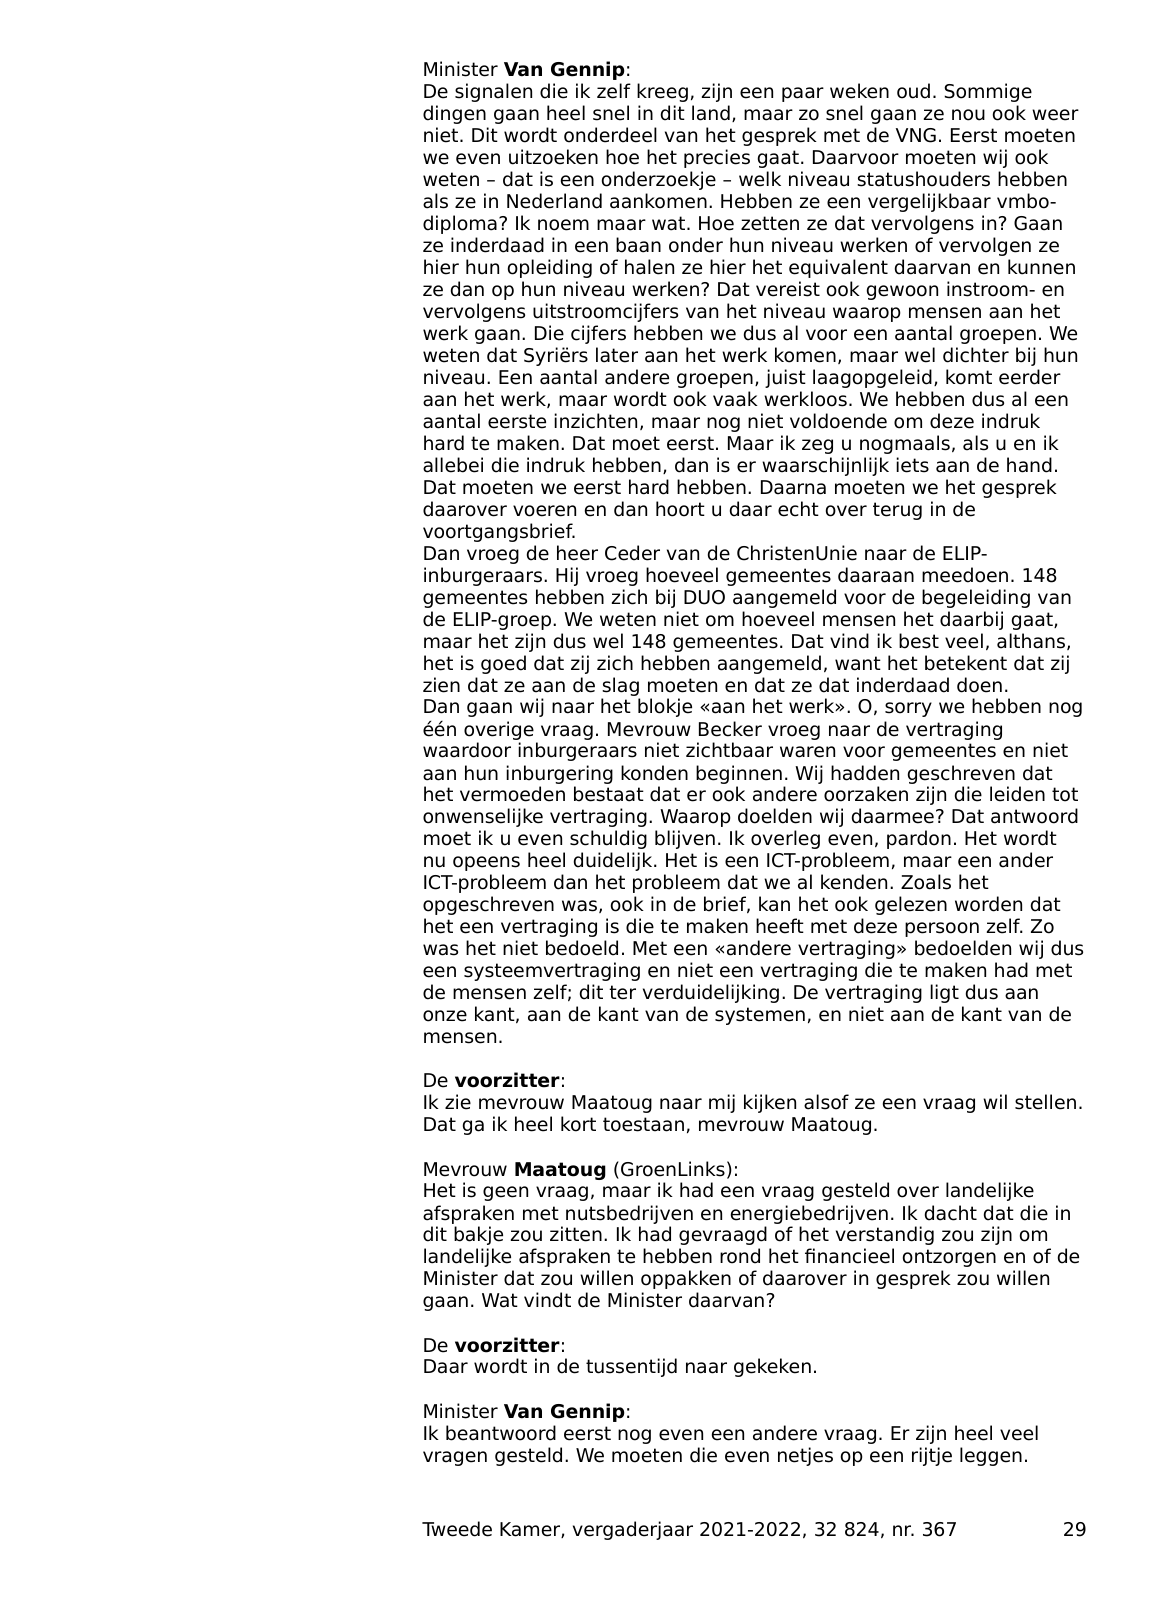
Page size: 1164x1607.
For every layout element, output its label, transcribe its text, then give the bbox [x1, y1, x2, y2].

text De voorzitter: [422, 1334, 1087, 1356]
text Mevrouw Maatoug (GroenLinks): [422, 1158, 1087, 1180]
text Het is geen vraag, maar ik had een vraag gesteld over landelijke afspraken met nutsbedrijven en energiebedrijven. Ik dacht dat die in dit bakje zou zitten. Ik had gevraagd of het verstandig zou zijn om landelijke afspraken te hebben rond het financieel ontzorgen en of de Minister dat zou willen oppakken of daarover in gesprek zou willen gaan. Wat vindt de Minister daarvan? [422, 1180, 1087, 1312]
text De voorzitter: [422, 1070, 1087, 1092]
text Dan vroeg de heer Ceder van de ChristenUnie naar de ELIP-inburgeraars. Hij vroeg hoeveel gemeentes daaraan meedoen. 148 gemeentes hebben zich bij DUO aangemeld voor de begeleiding van de ELIP-groep. We weten niet om hoeveel mensen het daarbij gaat, maar het zijn dus wel 148 gemeentes. Dat vind ik best veel, althans, het is goed dat zij zich hebben aangemeld, want het betekent dat zij zien dat ze aan de slag moeten en dat ze dat inderdaad doen. [422, 543, 1087, 696]
text Dan gaan wij naar het blokje «aan het werk». O, sorry we hebben nog één overige vraag. Mevrouw Becker vroeg naar de vertraging waardoor inburgeraars niet zichtbaar waren voor gemeentes en niet aan hun inburgering konden beginnen. Wij hadden geschreven dat het vermoeden bestaat dat er ook andere oorzaken zijn die leiden tot onwenselijke vertraging. Waarop doelden wij daarmee? Dat antwoord moet ik u even schuldig blijven. Ik overleg even, pardon. Het wordt nu opeens heel duidelijk. Het is een ICT-probleem, maar een ander ICT-probleem dan het probleem dat we al kenden. Zoals het opgeschreven was, ook in de brief, kan het ook gelezen worden dat het een vertraging is die te maken heeft met deze persoon zelf. Zo was het niet bedoeld. Met een «andere vertraging» bedoelden wij dus een systeemvertraging en niet een vertraging die te maken had met de mensen zelf; dit ter verduidelijking. De vertraging ligt dus aan onze kant, aan de kant van de systemen, en niet aan de kant van de mensen. [422, 696, 1087, 1048]
text Minister Van Gennip: [422, 1401, 1087, 1423]
text Daar wordt in de tussentijd naar gekeken. [422, 1356, 1087, 1378]
text Ik zie mevrouw Maatoug naar mij kijken alsof ze een vraag wil stellen. Dat ga ik heel kort toestaan, mevrouw Maatoug. [422, 1092, 1087, 1136]
text Ik beantwoord eerst nog even een andere vraag. Er zijn heel veel vragen gesteld. We moeten die even netjes op een rijtje leggen. [422, 1423, 1087, 1467]
text De signalen die ik zelf kreeg, zijn een paar weken oud. Sommige dingen gaan heel snel in dit land, maar zo snel gaan ze nou ook weer niet. Dit wordt onderdeel van het gesprek met de VNG. Eerst moeten we even uitzoeken hoe het precies gaat. Daarvoor moeten wij ook weten – dat is een onderzoekje – welk niveau statushouders hebben als ze in Nederland aankomen. Hebben ze een vergelijkbaar vmbo-diploma? Ik noem maar wat. Hoe zetten ze dat vervolgens in? Gaan ze inderdaad in een baan onder hun niveau werken of vervolgen ze hier hun opleiding of halen ze hier het equivalent daarvan en kunnen ze dan op hun niveau werken? Dat vereist ook gewoon instroom- en vervolgens uitstroomcijfers van het niveau waarop mensen aan het werk gaan. Die cijfers hebben we dus al voor een aantal groepen. We weten dat Syriërs later aan het werk komen, maar wel dichter bij hun niveau. Een aantal andere groepen, juist laagopgeleid, komt eerder aan het werk, maar wordt ook vaak werkloos. We hebben dus al een aantal eerste inzichten, maar nog niet voldoende om deze indruk hard te maken. Dat moet eerst. Maar ik zeg u nogmaals, als u en ik allebei die indruk hebben, dan is er waarschijnlijk iets aan de hand. Dat moeten we eerst hard hebben. Daarna moeten we het gesprek daarover voeren en dan hoort u daar echt over terug in de voortgangsbrief. [422, 81, 1087, 543]
text Minister Van Gennip: [422, 59, 1087, 81]
